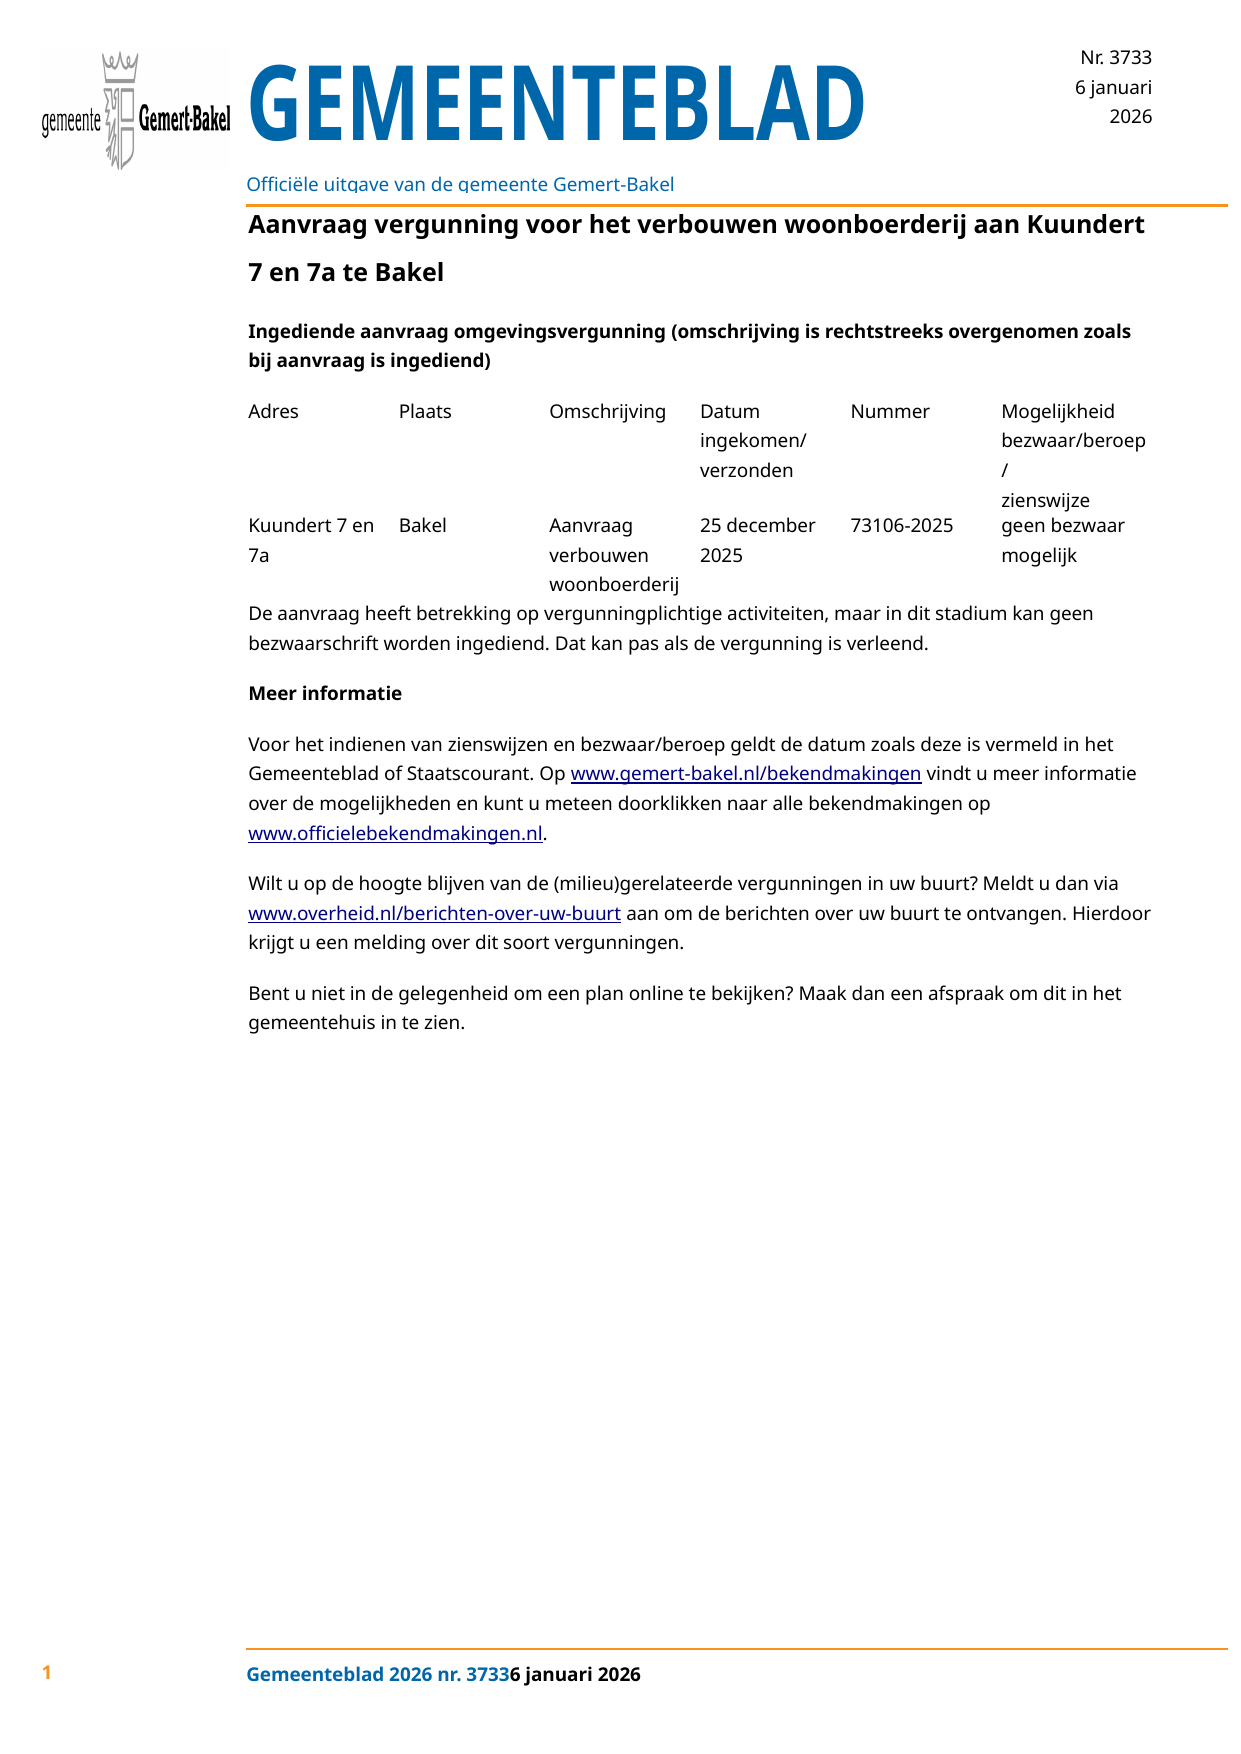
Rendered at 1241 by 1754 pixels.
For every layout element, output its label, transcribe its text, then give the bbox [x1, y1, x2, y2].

text Bent u niet in de gelegenheid om een plan online te bekijken? Maak dan een afspraak om dit in het gemeentehuis in te zien. [248, 980, 1152, 1035]
table_cell Bakel [399, 513, 549, 597]
text De aanvraag heeft betrekking op vergunningplichtige activiteiten, maar in dit stadium kan geen bezwaarschrift worden ingediend. Dat kan pas als de vergunning is verleend. [248, 601, 1152, 656]
table_header Datum ingekomen/ verzonden [700, 398, 850, 512]
text Meer informatie [248, 681, 1152, 706]
table_cell geen bezwaar mogelijk [1001, 513, 1152, 597]
table_header Omschrijving [549, 398, 700, 512]
text Ingediende aanvraag omgevingsvergunning (omschrijving is rechtstreeks overgenomen zoals bij aanvraag is ingediend) [248, 318, 1152, 373]
text Aanvraag vergunning voor het verbouwen woonboerderij aan Kuundert 7 en 7a te Bakel [248, 207, 1152, 288]
picture [41, 47, 231, 172]
text Wilt u op de hoogte blijven van de (milieu)gerelateerde vergunningen in uw buurt? Meldt u dan via www.overheid.nl/berichten-over-uw-buurt aan om de berichten over uw buurt te ontvangen. Hierdoor krijgt u een melding over dit soort vergunningen. [248, 870, 1152, 955]
table_header Nummer [850, 398, 1001, 512]
table_header Mogelijkheid bezwaar/beroep/ zienswijze [1001, 398, 1152, 512]
table_cell Kuundert 7 en 7a [248, 513, 398, 597]
table_header Adres [248, 398, 398, 512]
table_cell 73106-2025 [850, 513, 1001, 597]
text Voor het indienen van zienswijzen en bezwaar/beroep geldt de datum zoals deze is vermeld in het Gemeenteblad of Staatscourant. Op www.gemert-bakel.nl/bekendmakingen vindt u meer informatie over de mogelijkheden en kunt u meteen doorklikken naar alle bekendmakingen op www.officielebekendmakingen.nl. [248, 731, 1152, 846]
table_cell Aanvraag verbouwen woonboerderij [549, 513, 700, 597]
table_header Plaats [399, 398, 549, 512]
table_cell 25 december 2025 [700, 513, 850, 597]
